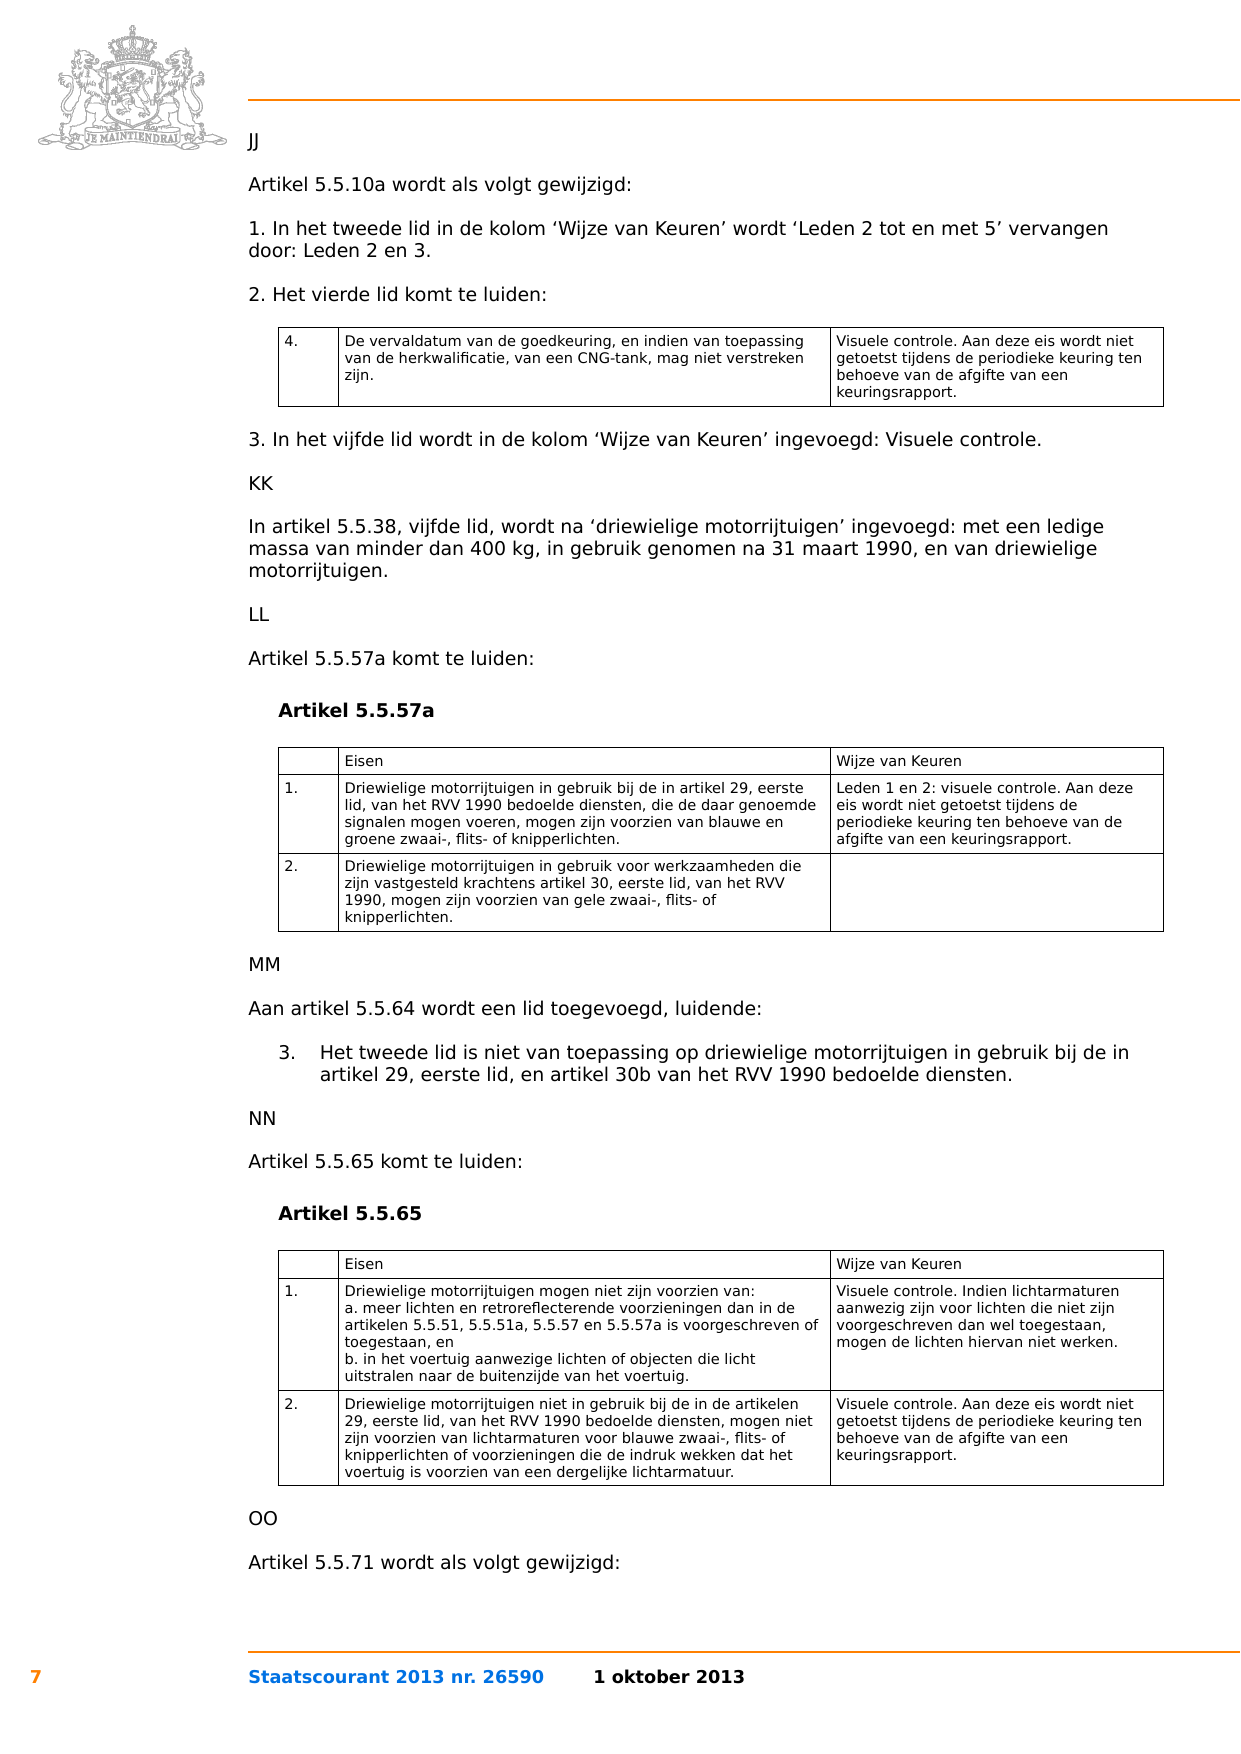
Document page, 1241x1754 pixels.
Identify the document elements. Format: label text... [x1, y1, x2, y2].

text 3. Het tweede lid is niet van toepassing op driewielige motorrijtuigen in gebruik bij de in artikel 29, eerste lid, en artikel 30b van het RVV 1990 bedoelde diensten. [278, 1042, 1163, 1086]
text LL [248, 604, 1163, 626]
table_header Eisen [339, 1251, 830, 1278]
subtitle Artikel 5.5.57a [278, 700, 1163, 722]
text JJ [248, 130, 1163, 152]
text In artikel 5.5.38, vijfde lid, wordt na ‘driewielige motorrijtuigen’ ingevoegd: met een ledige massa van minder dan 400 kg, in gebruik genomen na 31 maart 1990, en van driewielige motorrijtuigen. [248, 516, 1163, 582]
text Artikel 5.5.71 wordt als volgt gewijzigd: [248, 1552, 1163, 1574]
table_cell Driewielige motorrijtuigen mogen niet zijn voorzien van: a. meer lichten en retroreflecterende voorzieningen dan in de artikelen 5.5.51, 5.5.51a, 5.5.57 en 5.5.57a is voorgeschreven of toegestaan, en b. in het voertuig aanwezige lichten of objecten die licht uitstralen naar de buitenzijde van het voertuig. [339, 1279, 830, 1390]
table_header 4. [279, 328, 338, 406]
table_cell Visuele controle. Indien lichtarmaturen aanwezig zijn voor lichten die niet zijn voorgeschreven dan wel toegestaan, mogen de lichten hiervan niet werken. [831, 1279, 1163, 1390]
table_header [279, 748, 338, 774]
text NN [248, 1107, 1163, 1129]
table_cell 2. [279, 854, 338, 931]
text Aan artikel 5.5.64 wordt een lid toegevoegd, luidende: [248, 998, 1163, 1020]
table_cell 2. [279, 1391, 338, 1485]
text Artikel 5.5.65 komt te luiden: [248, 1151, 1163, 1173]
table_cell Driewielige motorrijtuigen in gebruik bij de in artikel 29, eerste lid, van het RVV 1990 bedoelde diensten, die de daar genoemde signalen mogen voeren, mogen zijn voorzien van blauwe en groene zwaai-, flits- of knipperlichten. [339, 775, 830, 853]
text KK [248, 472, 1163, 494]
table_cell Visuele controle. Aan deze eis wordt niet getoetst tijdens de periodieke keuring ten behoeve van de afgifte van een keuringsrapport. [831, 1391, 1163, 1485]
table_header [279, 1251, 338, 1278]
table_cell Leden 1 en 2: visuele controle. Aan deze eis wordt niet getoetst tijdens de periodieke keuring ten behoeve van de afgifte van een keuringsrapport. [831, 775, 1163, 853]
table_header Visuele controle. Aan deze eis wordt niet getoetst tijdens de periodieke keuring ten behoeve van de afgifte van een keuringsrapport. [831, 328, 1163, 406]
text 1. In het tweede lid in de kolom ‘Wijze van Keuren’ wordt ‘Leden 2 tot en met 5’ vervangen door: Leden 2 en 3. [248, 218, 1163, 262]
table_cell Driewielige motorrijtuigen in gebruik voor werkzaamheden die zijn vastgesteld krachtens artikel 30, eerste lid, van het RVV 1990, mogen zijn voorzien van gele zwaai-, flits- of knipperlichten. [339, 854, 830, 931]
text MM [248, 954, 1163, 976]
table_header Eisen [339, 748, 830, 774]
text OO [248, 1508, 1163, 1530]
table_cell [831, 854, 1163, 931]
picture [38, 25, 227, 150]
table_header De vervaldatum van de goedkeuring, en indien van toepassing van de herkwalificatie, van een CNG-tank, mag niet verstreken zijn. [339, 328, 830, 406]
text Artikel 5.5.10a wordt als volgt gewijzigd: [248, 174, 1163, 196]
table_cell 1. [279, 775, 338, 853]
text 2. Het vierde lid komt te luiden: [248, 283, 1163, 305]
table_header Wijze van Keuren [831, 1251, 1163, 1278]
text 3. In het vijfde lid wordt in de kolom ‘Wijze van Keuren’ ingevoegd: Visuele controle. [248, 428, 1163, 451]
table_cell 1. [279, 1279, 338, 1390]
table_header Wijze van Keuren [831, 748, 1163, 774]
table_cell Driewielige motorrijtuigen niet in gebruik bij de in de artikelen 29, eerste lid, van het RVV 1990 bedoelde diensten, mogen niet zijn voorzien van lichtarmaturen voor blauwe zwaai-, flits- of knipperlichten of voorzieningen die de indruk wekken dat het voertuig is voorzien van een dergelijke lichtarmatuur. [339, 1391, 830, 1485]
subtitle Artikel 5.5.65 [278, 1203, 1163, 1225]
text Artikel 5.5.57a komt te luiden: [248, 648, 1163, 670]
